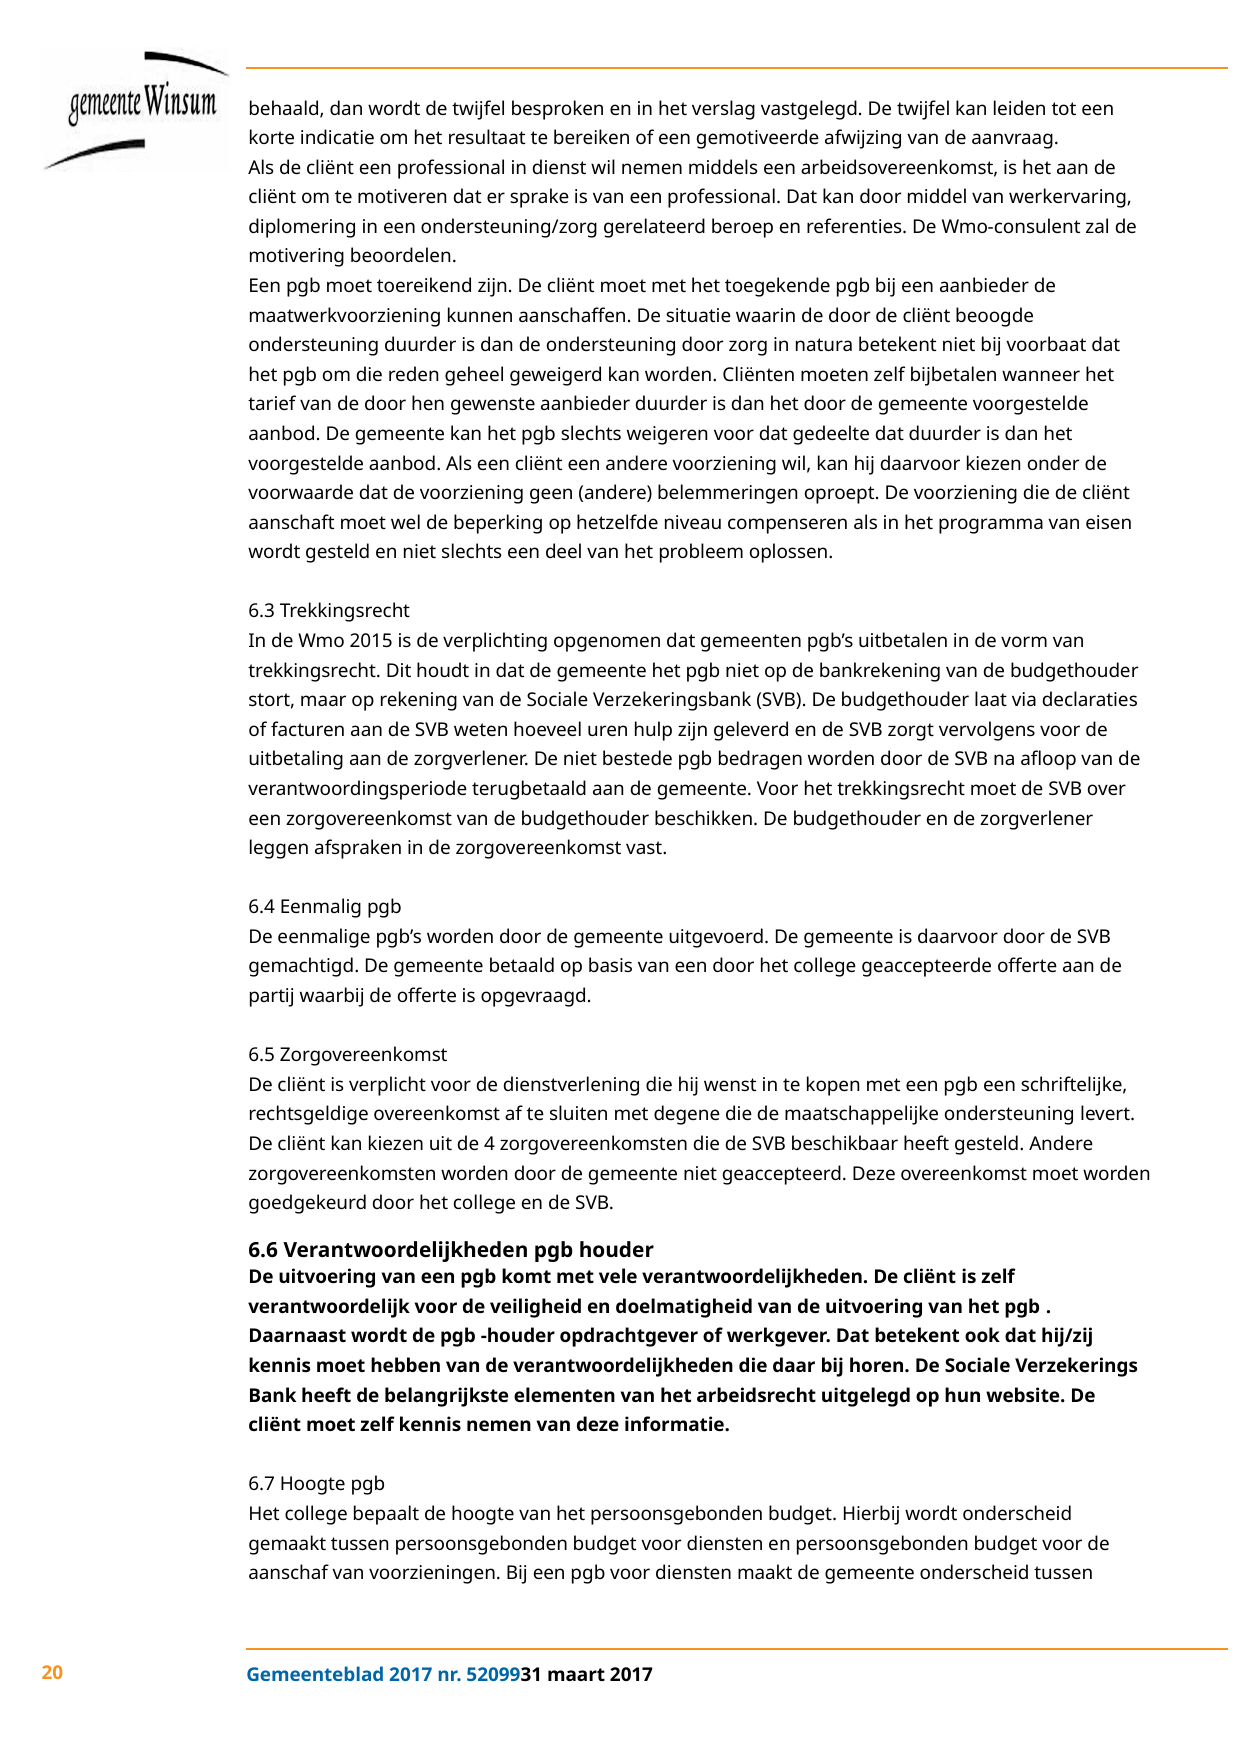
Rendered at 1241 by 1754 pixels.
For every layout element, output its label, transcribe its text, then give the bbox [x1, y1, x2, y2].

text 6.7 Hoogte pgb [248, 1471, 1152, 1496]
text gemaakt tussen persoonsgebonden budget voor diensten en persoonsgebonden budget voor de aanschaf van voorzieningen. Bij een pgb voor diensten maakt de gemeente onderscheid tussen [248, 1530, 1152, 1585]
text 6.4 Eenmalig pgb [248, 893, 1152, 919]
text De eenmalige pgb’s worden door de gemeente uitgevoerd. De gemeente is daarvoor door de SVB gemachtigd. De gemeente betaald op basis van een door het college geaccepteerde offerte aan de partij waarbij de offerte is opgevraagd. [248, 923, 1152, 1008]
text 6.5 Zorgovereenkomst [248, 1041, 1152, 1067]
text Het college bepaalt de hoogte van het persoonsgebonden budget. Hierbij wordt onderscheid [248, 1500, 1152, 1526]
text In de Wmo 2015 is de verplichting opgenomen dat gemeenten pgb’s uitbetalen in de vorm van trekkingsrecht. Dit houdt in dat de gemeente het pgb niet op de bankrekening van de budgethouder stort, maar op rekening van de Sociale Verzekeringsbank (SVB). De budgethouder laat via declaraties of facturen aan de SVB weten hoeveel uren hulp zijn geleverd en de SVB zorgt vervolgens voor de uitbetaling aan de zorgverlener. De niet bestede pgb bedragen worden door de SVB na afloop van de verantwoordingsperiode terugbetaald aan de gemeente. Voor het trekkingsrecht moet de SVB over een zorgovereenkomst van de budgethouder beschikken. De budgethouder en de zorgverlener leggen afspraken in de zorgovereenkomst vast. [248, 627, 1152, 860]
text De cliënt is verplicht voor de dienstverlening die hij wenst in te kopen met een pgb een schriftelijke, rechtsgeldige overeenkomst af te sluiten met degene die de maatschappelijke ondersteuning levert. De cliënt kan kiezen uit de 4 zorgovereenkomsten die de SVB beschikbaar heeft gesteld. Andere zorgovereenkomsten worden door de gemeente niet geaccepteerd. Deze overeenkomst moet worden goedgekeurd door het college en de SVB. [248, 1071, 1152, 1215]
text Als de cliënt een professional in dienst wil nemen middels een arbeidsovereenkomst, is het aan de cliënt om te motiveren dat er sprake is van een professional. Dat kan door middel van werkervaring, diplomering in een ondersteuning/zorg gerelateerd beroep en referenties. De Wmo-consulent zal de motivering beoordelen. [248, 154, 1152, 268]
picture [41, 47, 231, 172]
text 6.6 Verantwoordelijkheden pgb houder [248, 1235, 1152, 1263]
text behaald, dan wordt de twijfel besproken en in het verslag vastgelegd. De twijfel kan leiden tot een korte indicatie om het resultaat te bereiken of een gemotiveerde afwijzing van de aanvraag. [248, 95, 1152, 150]
text 6.3 Trekkingsrecht [248, 598, 1152, 623]
text De uitvoering van een pgb komt met vele verantwoordelijkheden. De cliënt is zelf verantwoordelijk voor de veiligheid en doelmatigheid van de uitvoering van het pgb . Daarnaast wordt de pgb -houder opdrachtgever of werkgever. Dat betekent ook dat hij/zij kennis moet hebben van de verantwoordelijkheden die daar bij horen. De Sociale Verzekerings Bank heeft de belangrijkste elementen van het arbeidsrecht uitgelegd op hun website. De cliënt moet zelf kennis nemen van deze informatie. [248, 1263, 1152, 1437]
text Een pgb moet toereikend zijn. De cliënt moet met het toegekende pgb bij een aanbieder de maatwerkvoorziening kunnen aanschaffen. De situatie waarin de door de cliënt beoogde ondersteuning duurder is dan de ondersteuning door zorg in natura betekent niet bij voorbaat dat het pgb om die reden geheel geweigerd kan worden. Cliënten moeten zelf bijbetalen wanneer het tarief van de door hen gewenste aanbieder duurder is dan het door de gemeente voorgestelde aanbod. De gemeente kan het pgb slechts weigeren voor dat gedeelte dat duurder is dan het voorgestelde aanbod. Als een cliënt een andere voorziening wil, kan hij daarvoor kiezen onder de voorwaarde dat de voorziening geen (andere) belemmeringen oproept. De voorziening die de cliënt aanschaft moet wel de beperking op hetzelfde niveau compenseren als in het programma van eisen wordt gesteld en niet slechts een deel van het probleem oplossen. [248, 272, 1152, 564]
